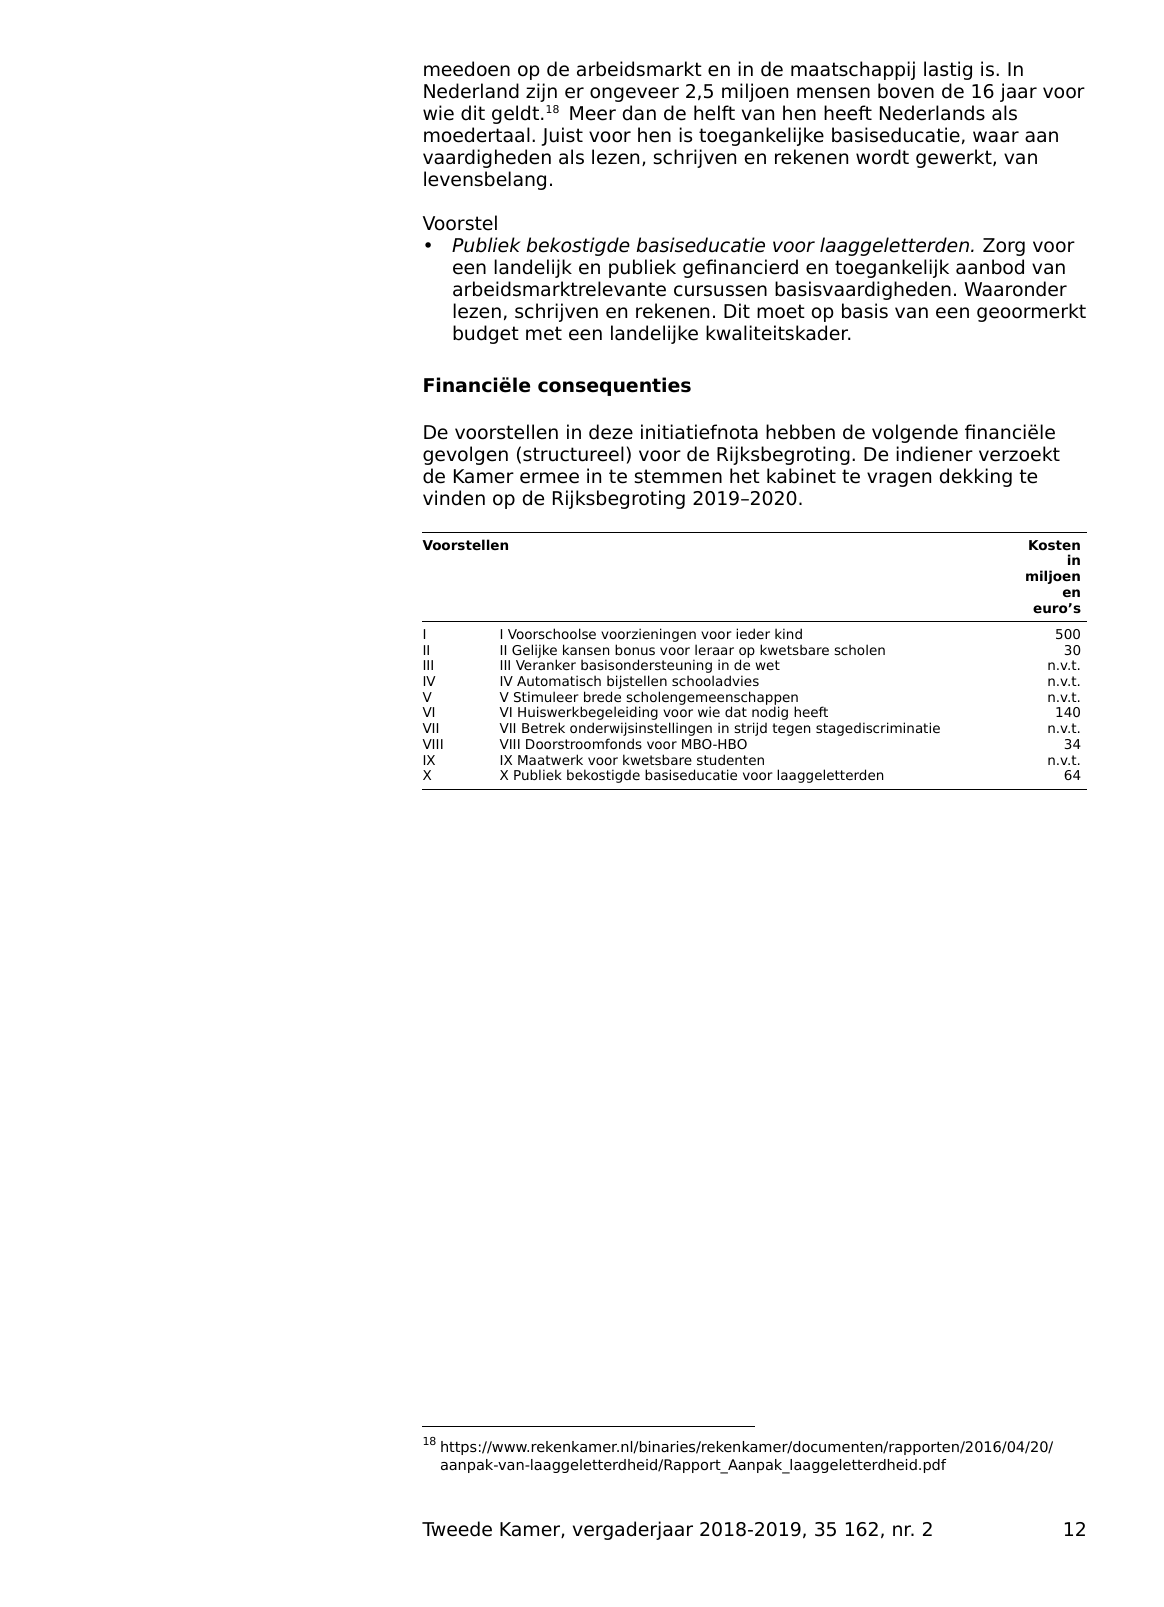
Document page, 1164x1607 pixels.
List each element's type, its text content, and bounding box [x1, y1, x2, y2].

table_cell VIII [422, 737, 493, 752]
table_cell I [422, 622, 493, 642]
table_header Kosten in miljoenen euro’s [1010, 533, 1087, 621]
table_cell 500 [1010, 622, 1087, 642]
table_cell I Voorschoolse voorzieningen voor ieder kind [494, 622, 1010, 642]
text https://www.rekenkamer.nl/binaries/rekenkamer/documenten/rapporten/2016/04/20/aanpak-van-laaggeletterdheid/Rapport_Aanpak_laaggeletterdheid.pdf [422, 1435, 1087, 1474]
table_cell X Publiek bekostigde basiseducatie voor laaggeletterden [494, 768, 1010, 788]
text De voorstellen in deze initiatiefnota hebben de volgende financiële gevolgen (structureel) voor de Rijksbegroting. De indiener verzoekt de Kamer ermee in te stemmen het kabinet te vragen dekking te vinden op de Rijksbegroting 2019–2020. [422, 422, 1087, 510]
table_cell VII Betrek onderwijsinstellingen in strijd tegen stagediscriminatie [494, 721, 1010, 737]
table_cell VI Huiswerkbegeleiding voor wie dat nodig heeft [494, 705, 1010, 721]
table_cell 34 [1010, 737, 1087, 752]
table_cell 140 [1010, 705, 1087, 721]
table_cell n.v.t. [1010, 690, 1087, 705]
table_cell III Veranker basisondersteuning in de wet [494, 658, 1010, 674]
table_cell V Stimuleer brede scholengemeenschappen [494, 690, 1010, 705]
table_cell IV Automatisch bijstellen schooladvies [494, 674, 1010, 689]
table_cell VII [422, 721, 493, 737]
subtitle Financiële consequenties [422, 375, 1087, 397]
text meedoen op de arbeidsmarkt en in de maatschappij lastig is. In Nederland zijn er ongeveer 2,5 miljoen mensen boven de 16 jaar voor wie dit geldt. Meer dan de helft van hen heeft Nederlands als moedertaal. Juist voor hen is toegankelijke basiseducatie, waar aan vaardigheden als lezen, schrijven en rekenen wordt gewerkt, van levensbelang. [422, 59, 1087, 191]
table_cell IX Maatwerk voor kwetsbare studenten [494, 753, 1010, 768]
table_cell n.v.t. [1010, 674, 1087, 689]
text • Publiek bekostigde basiseducatie voor laaggeletterden. Zorg voor een landelijk en publiek gefinancierd en toegankelijk aanbod van arbeidsmarktrelevante cursussen basisvaardigheden. Waaronder lezen, schrijven en rekenen. Dit moet op basis van een geoormerkt budget met een landelijke kwaliteitskader. [422, 235, 1087, 345]
text Voorstel [422, 213, 1087, 235]
table_cell VIII Doorstroomfonds voor MBO-HBO [494, 737, 1010, 752]
table_cell IV [422, 674, 493, 689]
table_cell 64 [1010, 768, 1087, 788]
table_cell n.v.t. [1010, 753, 1087, 768]
table_cell n.v.t. [1010, 721, 1087, 737]
table_cell V [422, 690, 493, 705]
table_cell VI [422, 705, 493, 721]
table_cell IX [422, 753, 493, 768]
table_cell II [422, 642, 493, 658]
table_cell n.v.t. [1010, 658, 1087, 674]
table_header Voorstellen [422, 533, 1010, 621]
table_cell II Gelijke kansen bonus voor leraar op kwetsbare scholen [494, 642, 1010, 658]
table_cell III [422, 658, 493, 674]
table_cell 30 [1010, 642, 1087, 658]
table_cell X [422, 768, 493, 788]
